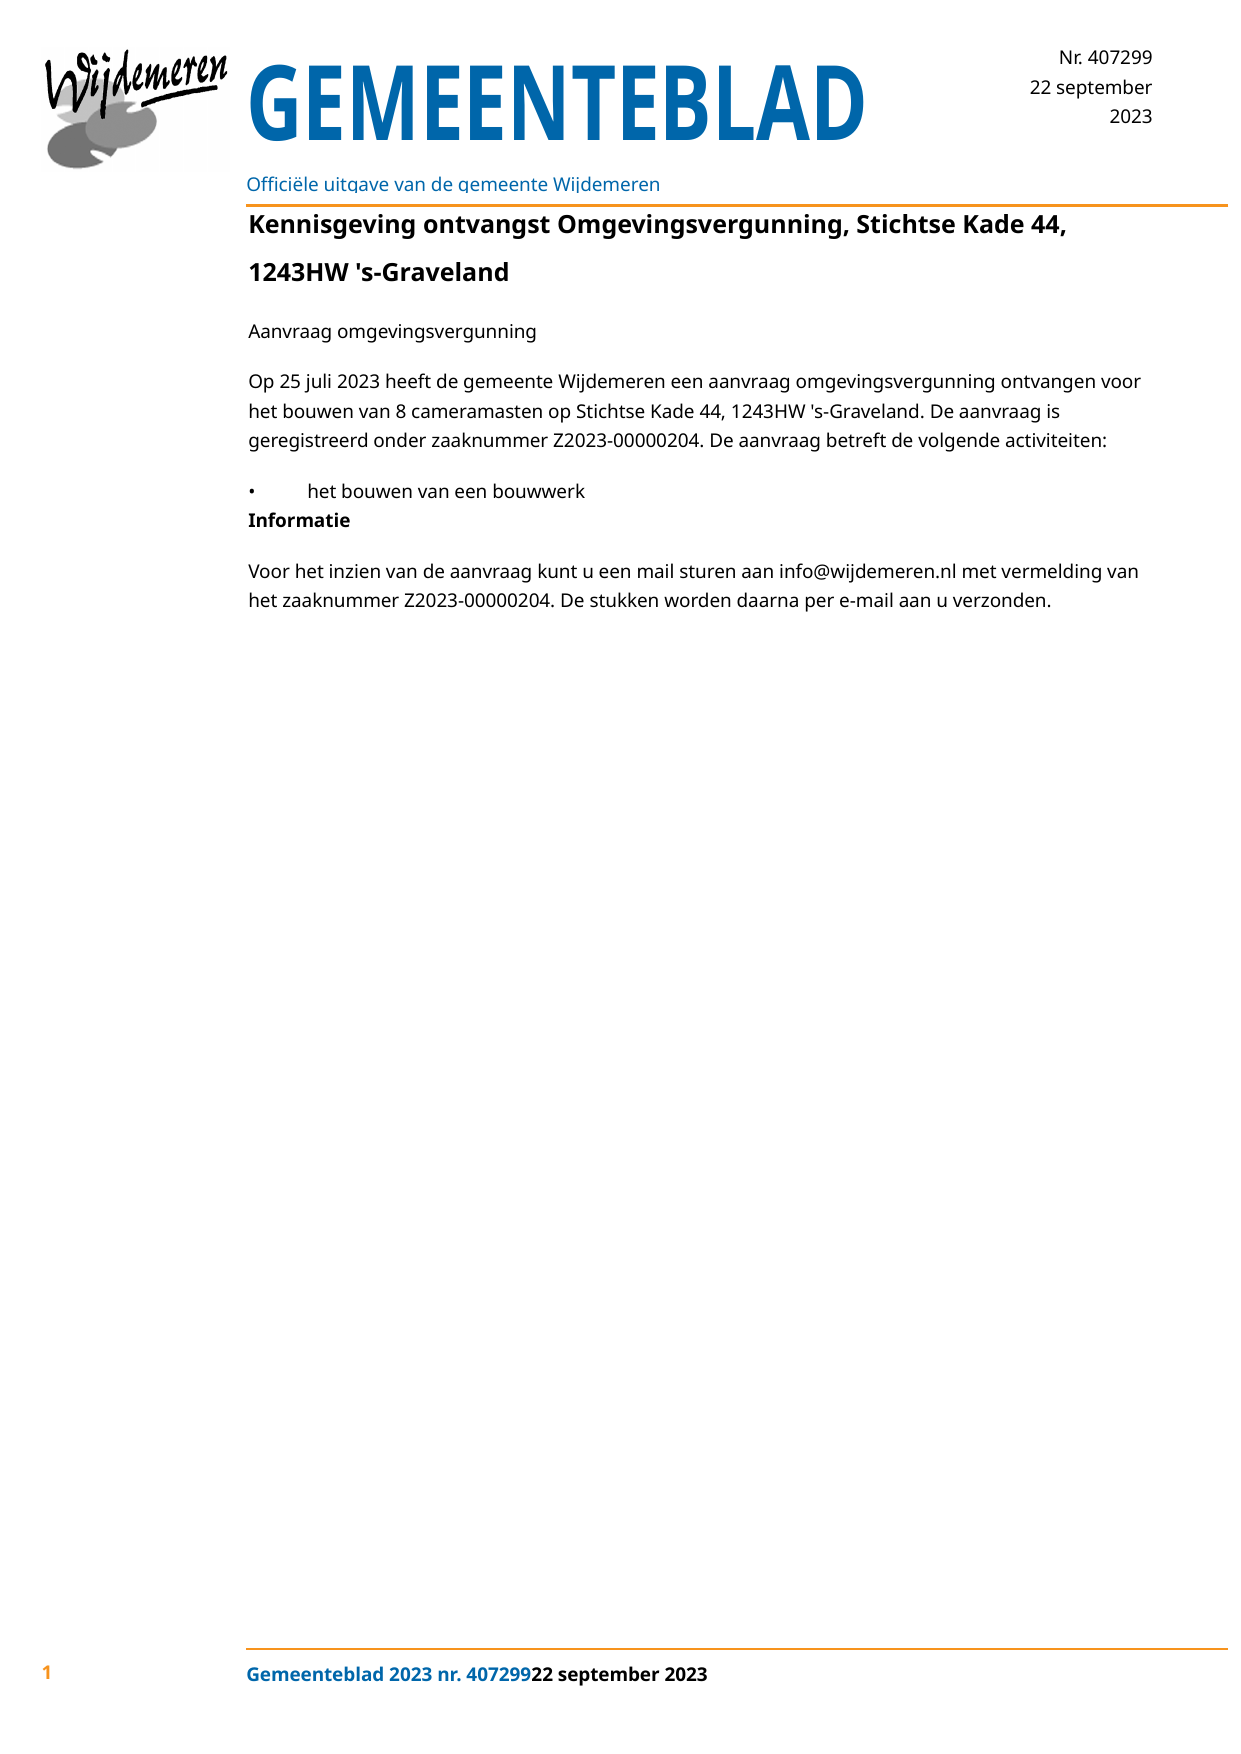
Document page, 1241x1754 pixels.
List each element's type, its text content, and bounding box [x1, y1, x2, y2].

text Op 25 juli 2023 heeft de gemeente Wijdemeren een aanvraag omgevingsvergunning ontvangen voor het bouwen van 8 cameramasten op Stichtse Kade 44, 1243HW 's-Graveland. De aanvraag is geregistreerd onder zaaknummer Z2023-00000204. De aanvraag betreft de volgende activiteiten: [248, 368, 1152, 453]
text Informatie [248, 507, 1152, 533]
text Kennisgeving ontvangst Omgevingsvergunning, Stichtse Kade 44, 1243HW 's-Graveland [248, 207, 1152, 288]
list het bouwen van een bouwwerk [248, 478, 1152, 504]
text Aanvraag omgevingsvergunning [248, 318, 1152, 344]
picture [41, 47, 231, 172]
text Voor het inzien van de aanvraag kunt u een mail sturen aan info@wijdemeren.nl met vermelding van het zaaknummer Z2023-00000204. De stukken worden daarna per e-mail aan u verzonden. [248, 558, 1152, 613]
